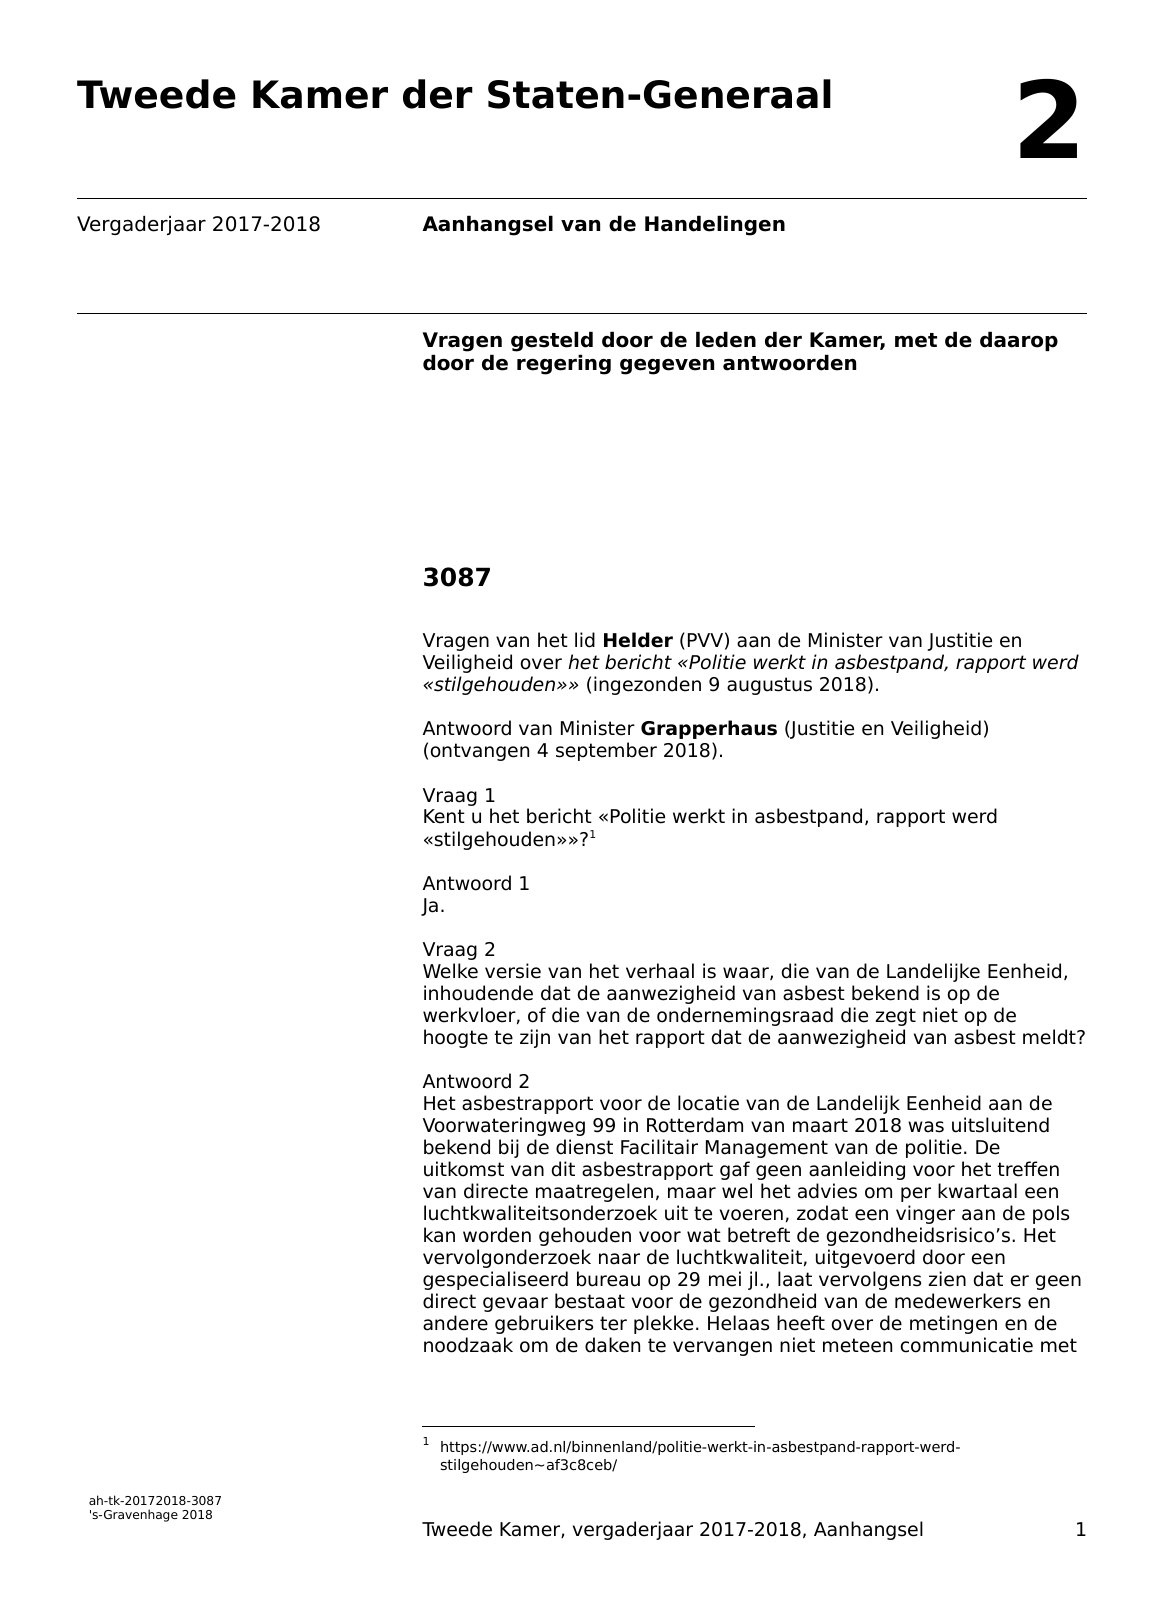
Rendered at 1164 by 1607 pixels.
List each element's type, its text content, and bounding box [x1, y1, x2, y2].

text ah-tk-20172018-3087 [88, 1494, 323, 1508]
table_cell Aanhangsel van de Handelingen [422, 199, 1087, 313]
table_header Tweede Kamer der Staten-Generaal [77, 59, 886, 198]
text 3087 [422, 563, 1087, 592]
text https://www.ad.nl/binnenland/politie-werkt-in-asbestpand-rapport-werd-stilgehouden~af3c8ceb/ [422, 1435, 1087, 1474]
text Vraag 2 [422, 939, 1087, 961]
table_cell Vragen gesteld door de leden der Kamer, met de daarop door de regering gegeven antwoorden [422, 314, 1087, 375]
text Het asbestrapport voor de locatie van de Landelijk Eenheid aan de Voorwateringweg 99 in Rotterdam van maart 2018 was uitsluitend bekend bij de dienst Facilitair Management van de politie. De uitkomst van dit asbestrapport gaf geen aanleiding voor het treffen van directe maatregelen, maar wel het advies om per kwartaal een luchtkwaliteitsonderzoek uit te voeren, zodat een vinger aan de pols kan worden gehouden voor wat betreft de gezondheidsrisico’s. Het vervolgonderzoek naar de luchtkwaliteit, uitgevoerd door een gespecialiseerd bureau op 29 mei jl., laat vervolgens zien dat er geen direct gevaar bestaat voor de gezondheid van de medewerkers en andere gebruikers ter plekke. Helaas heeft over de metingen en de noodzaak om de daken te vervangen niet meteen communicatie met [422, 1093, 1087, 1357]
text Ja. [422, 894, 1087, 917]
text Antwoord van Minister Grapperhaus (Justitie en Veiligheid) (ontvangen 4 september 2018). [422, 718, 1087, 762]
text Antwoord 1 [422, 873, 1087, 894]
table_header 2 [886, 59, 1087, 198]
text Antwoord 2 [422, 1071, 1087, 1093]
text Welke versie van het verhaal is waar, die van de Landelijke Eenheid, inhoudende dat de aanwezigheid van asbest bekend is op de werkvloer, of die van de ondernemingsraad die zegt niet op de hoogte te zijn van het rapport dat de aanwezigheid van asbest meldt? [422, 961, 1087, 1049]
text Vraag 1 [422, 784, 1087, 806]
table_cell Vergaderjaar 2017-2018 [77, 199, 422, 313]
text 's-Gravenhage 2018 [88, 1508, 323, 1522]
text Vragen van het lid Helder (PVV) aan de Minister van Justitie en Veiligheid over het bericht «Politie werkt in asbestpand, rapport werd «stilgehouden»» (ingezonden 9 augustus 2018). [422, 630, 1087, 696]
table_cell [77, 314, 422, 375]
text Kent u het bericht «Politie werkt in asbestpand, rapport werd «stilgehouden»»? [422, 806, 1087, 850]
